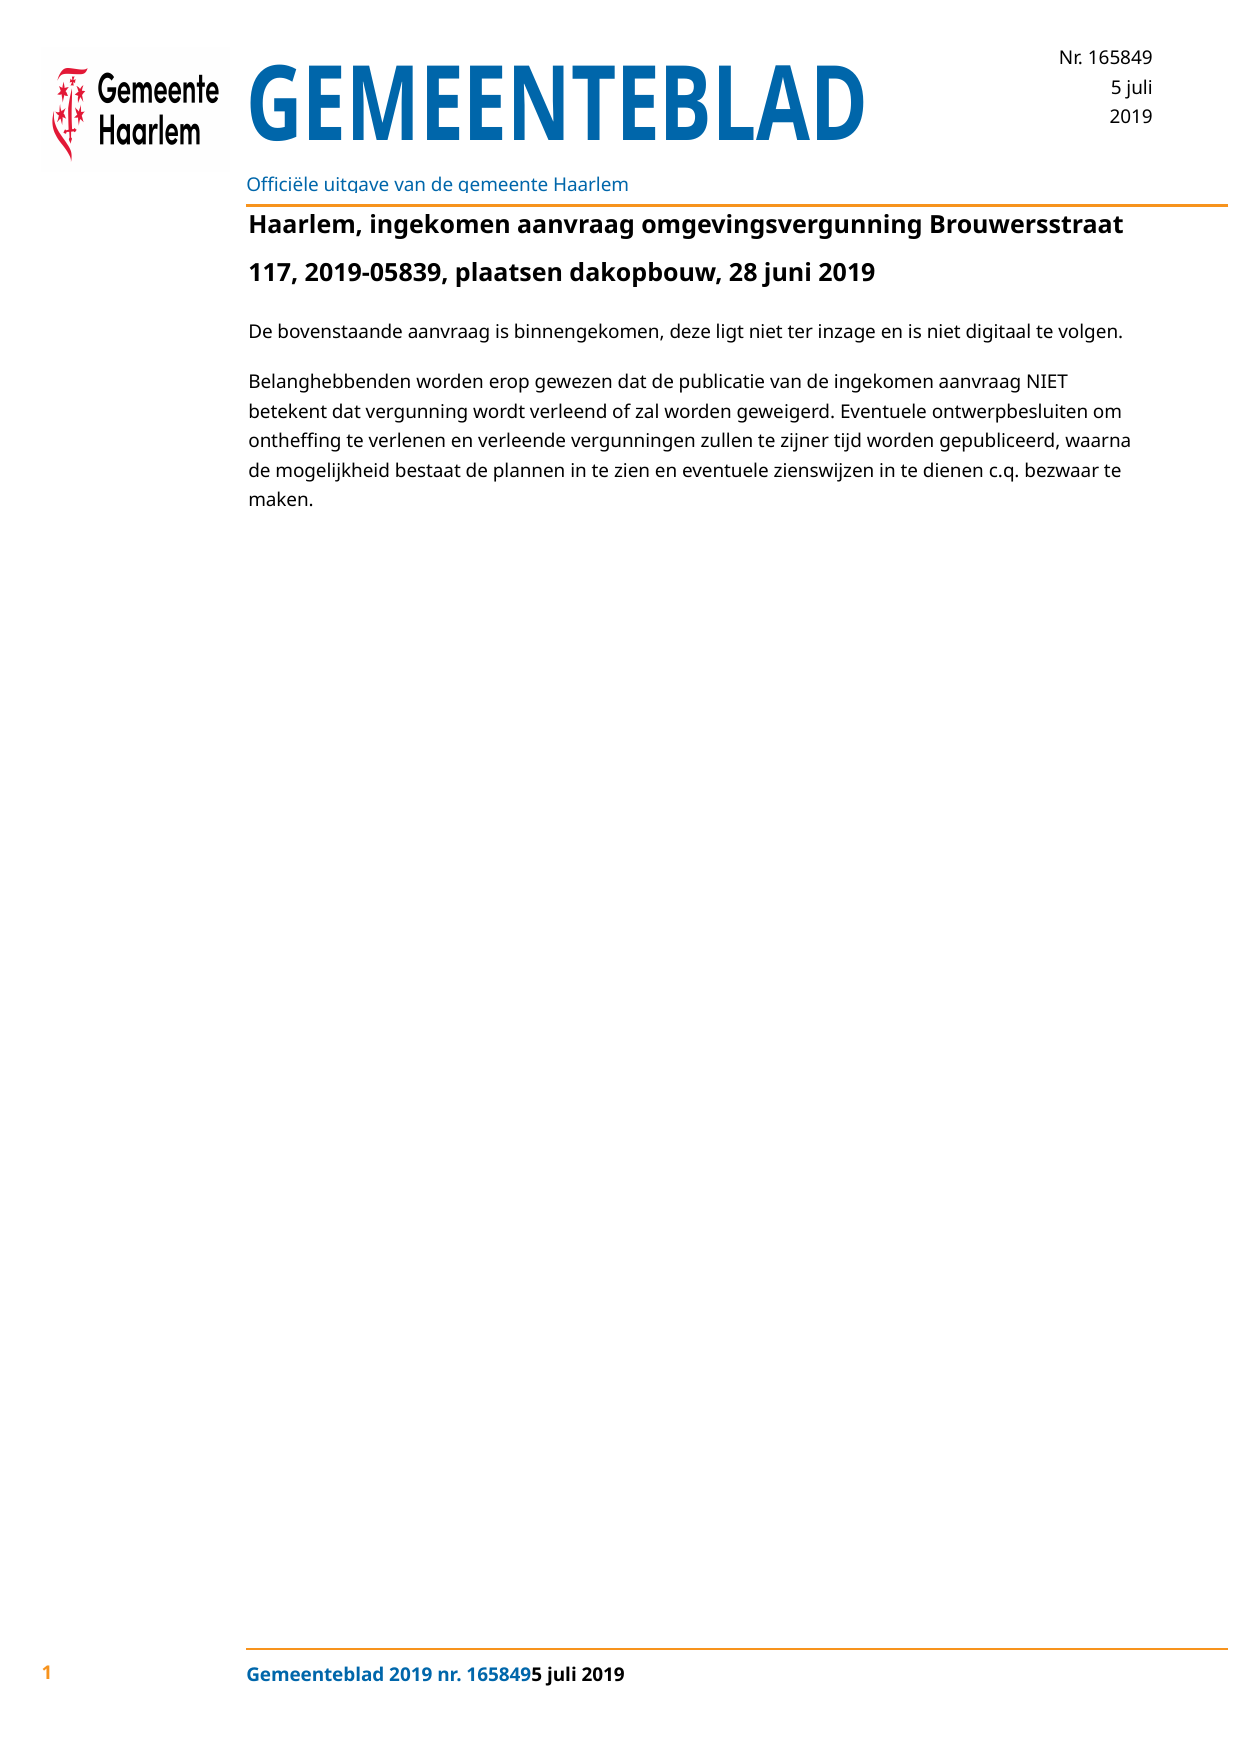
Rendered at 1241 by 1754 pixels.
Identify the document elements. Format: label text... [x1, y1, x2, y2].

text De bovenstaande aanvraag is binnengekomen, deze ligt niet ter inzage en is niet digitaal te volgen. [248, 318, 1152, 344]
text Belanghebbenden worden erop gewezen dat de publicatie van de ingekomen aanvraag NIET betekent dat vergunning wordt verleend of zal worden geweigerd. Eventuele ontwerpbesluiten om ontheffing te verlenen en verleende vergunningen zullen te zijner tijd worden gepubliceerd, waarna de mogelijkheid bestaat de plannen in te zien en eventuele zienswijzen in te dienen c.q. bezwaar te maken. [248, 368, 1152, 512]
text Haarlem, ingekomen aanvraag omgevingsvergunning Brouwersstraat 117, 2019-05839, plaatsen dakopbouw, 28 juni 2019 [248, 207, 1152, 288]
picture [41, 47, 231, 172]
